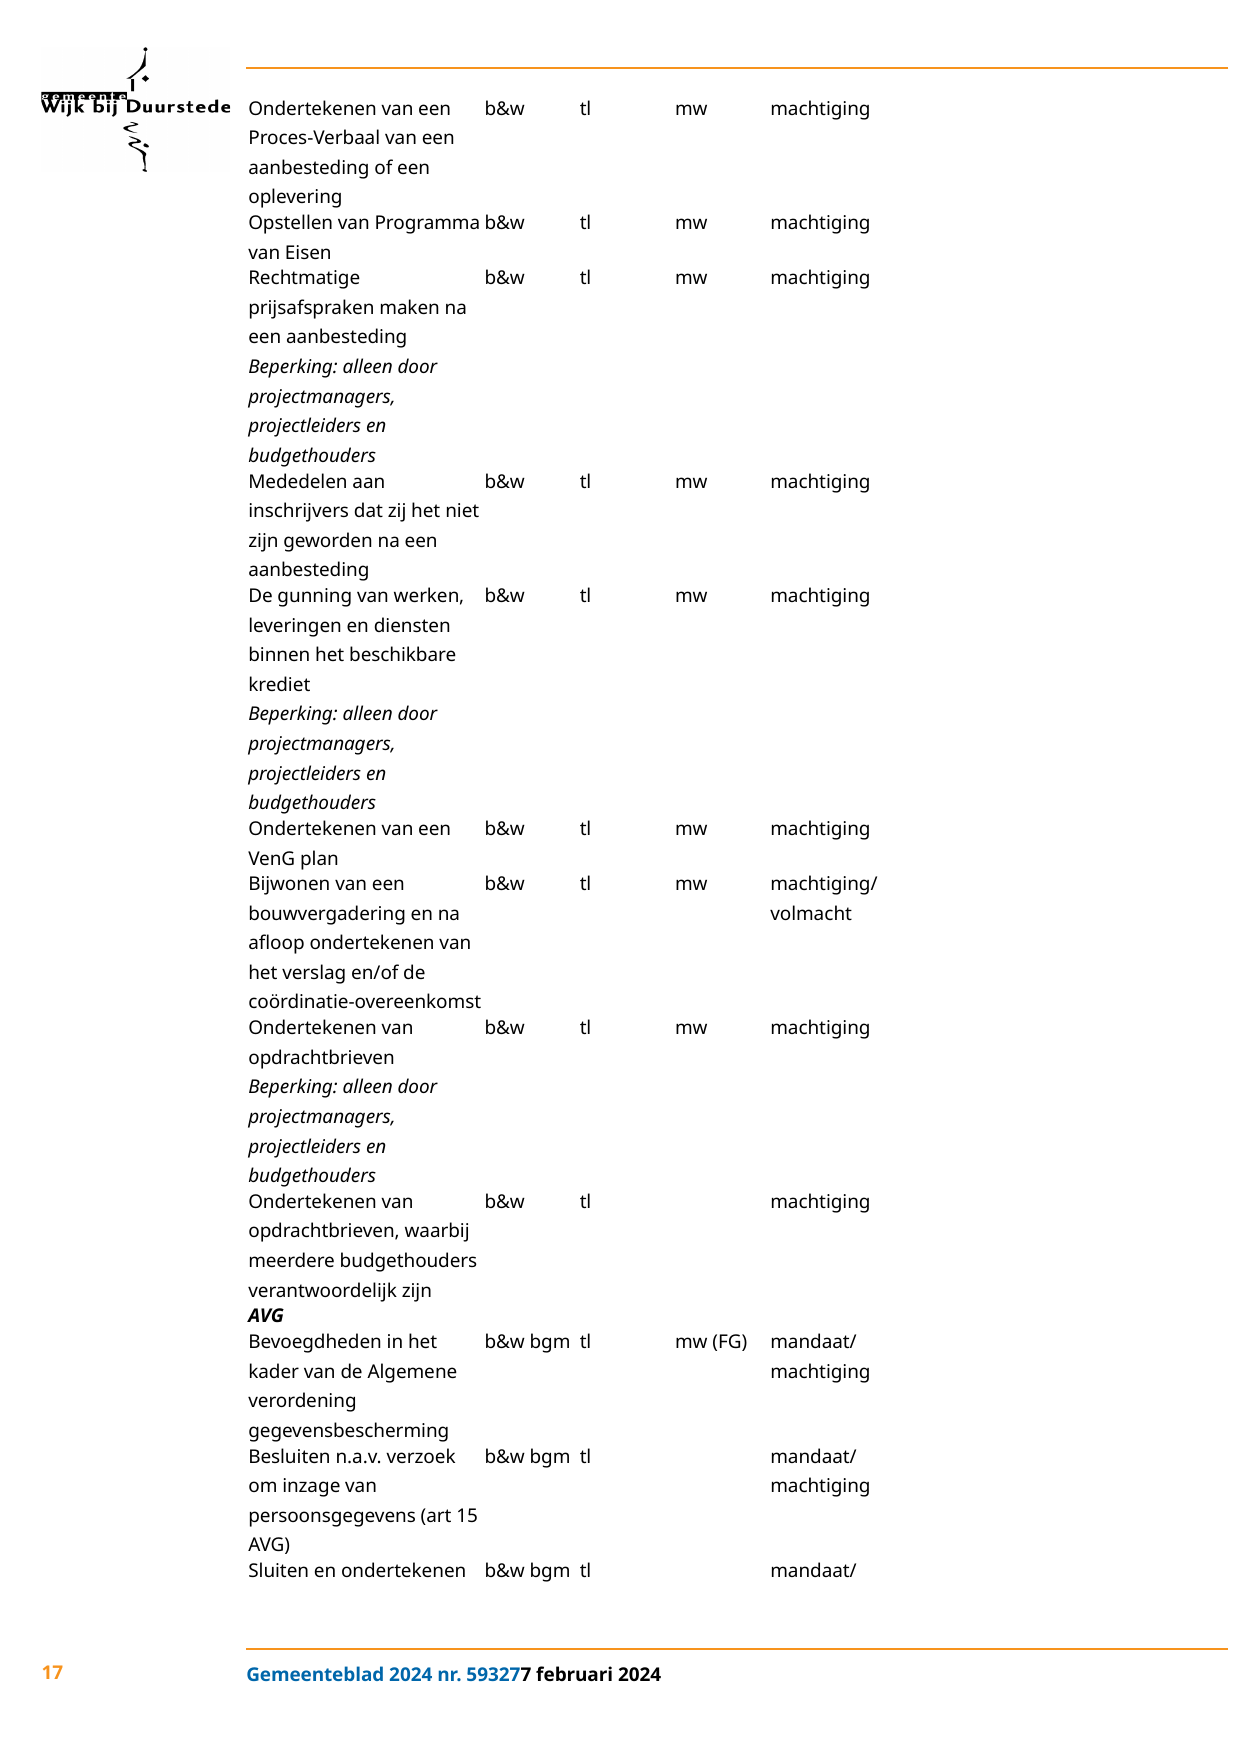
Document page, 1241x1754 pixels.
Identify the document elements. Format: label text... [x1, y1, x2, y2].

table_cell b&w [484, 1015, 579, 1188]
table_cell De gunning van werken, leveringen en diensten binnen het beschikbare krediet Beperking: alleen door projectmanagers, projectleiders en budgethouders [248, 582, 484, 815]
table_cell tl [580, 265, 675, 468]
table_cell mw [675, 815, 770, 870]
table_cell mw [675, 209, 770, 264]
table_cell mw [675, 870, 770, 1014]
table_cell tl [580, 870, 675, 1014]
table_cell b&w bgm [484, 1443, 579, 1557]
table_cell machtiging [770, 815, 1056, 870]
table_cell b&w bgm [484, 1557, 579, 1583]
table_cell Ondertekenen van een Proces-Verbaal van een aanbesteding of een oplevering [248, 95, 484, 209]
table_cell b&w [484, 1188, 579, 1303]
table_cell mw [675, 95, 770, 209]
table_cell [675, 1188, 770, 1303]
table_cell Bijwonen van een bouwvergadering en na afloop ondertekenen van het verslag en/of de coördinatie-overeenkomst [248, 870, 484, 1014]
table_cell Sluiten en ondertekenen [248, 1557, 484, 1583]
table_cell b&w [484, 582, 579, 815]
table_cell Ondertekenen van opdrachtbrieven Beperking: alleen door projectmanagers, projectleiders en budgethouders [248, 1015, 484, 1188]
table_cell AVG [248, 1303, 484, 1328]
table_cell tl [580, 815, 675, 870]
table_cell Ondertekenen van een VenG plan [248, 815, 484, 870]
table_cell [675, 1443, 770, 1557]
table_cell tl [580, 582, 675, 815]
table_cell tl [580, 1328, 675, 1443]
table_cell machtiging [770, 95, 1056, 209]
table_cell machtiging [770, 209, 1056, 264]
table_cell b&w bgm [484, 1328, 579, 1443]
table_cell [484, 1303, 579, 1328]
table_cell b&w [484, 468, 579, 582]
table_cell tl [580, 95, 675, 209]
table_cell b&w [484, 209, 579, 264]
table_cell tl [580, 1015, 675, 1188]
table_cell Opstellen van Programma van Eisen [248, 209, 484, 264]
table_cell b&w [484, 815, 579, 870]
table_cell b&w [484, 870, 579, 1014]
table_cell mandaat/ machtiging [770, 1328, 961, 1443]
table_cell machtiging [770, 468, 1056, 582]
table_cell Bevoegdheden in het kader van de Algemene verordening gegevensbescherming [248, 1328, 484, 1443]
table_cell machtiging/ volmacht [770, 870, 1056, 1014]
table_cell [675, 1557, 770, 1583]
table_cell [580, 1303, 675, 1328]
table_cell [770, 1303, 961, 1328]
table_cell tl [580, 1188, 675, 1303]
table_cell mw (FG) [675, 1328, 770, 1443]
table_cell machtiging [770, 1188, 1056, 1303]
table_cell [675, 1303, 770, 1328]
table_cell machtiging [770, 582, 1056, 815]
table_cell mandaat/ machtiging [770, 1443, 961, 1557]
table_cell mandaat/ [770, 1557, 961, 1583]
table_cell Besluiten n.a.v. verzoek om inzage van persoonsgegevens (art 15 AVG) [248, 1443, 484, 1557]
table_cell machtiging [770, 265, 1056, 468]
table_cell Rechtmatige prijsafspraken maken na een aanbesteding Beperking: alleen door projectmanagers, projectleiders en budgethouders [248, 265, 484, 468]
table_cell machtiging [770, 1015, 1056, 1188]
table_cell mw [675, 582, 770, 815]
table_cell mw [675, 1015, 770, 1188]
table_cell b&w [484, 265, 579, 468]
table_cell tl [580, 1557, 675, 1583]
table_cell Ondertekenen van opdrachtbrieven, waarbij meerdere budgethouders verantwoordelijk zijn [248, 1188, 484, 1303]
table_cell mw [675, 468, 770, 582]
table_cell mw [675, 265, 770, 468]
table_cell b&w [484, 95, 579, 209]
table_cell tl [580, 468, 675, 582]
picture [41, 47, 231, 172]
table_cell Mededelen aan inschrijvers dat zij het niet zijn geworden na een aanbesteding [248, 468, 484, 582]
table_cell tl [580, 209, 675, 264]
table_cell tl [580, 1443, 675, 1557]
